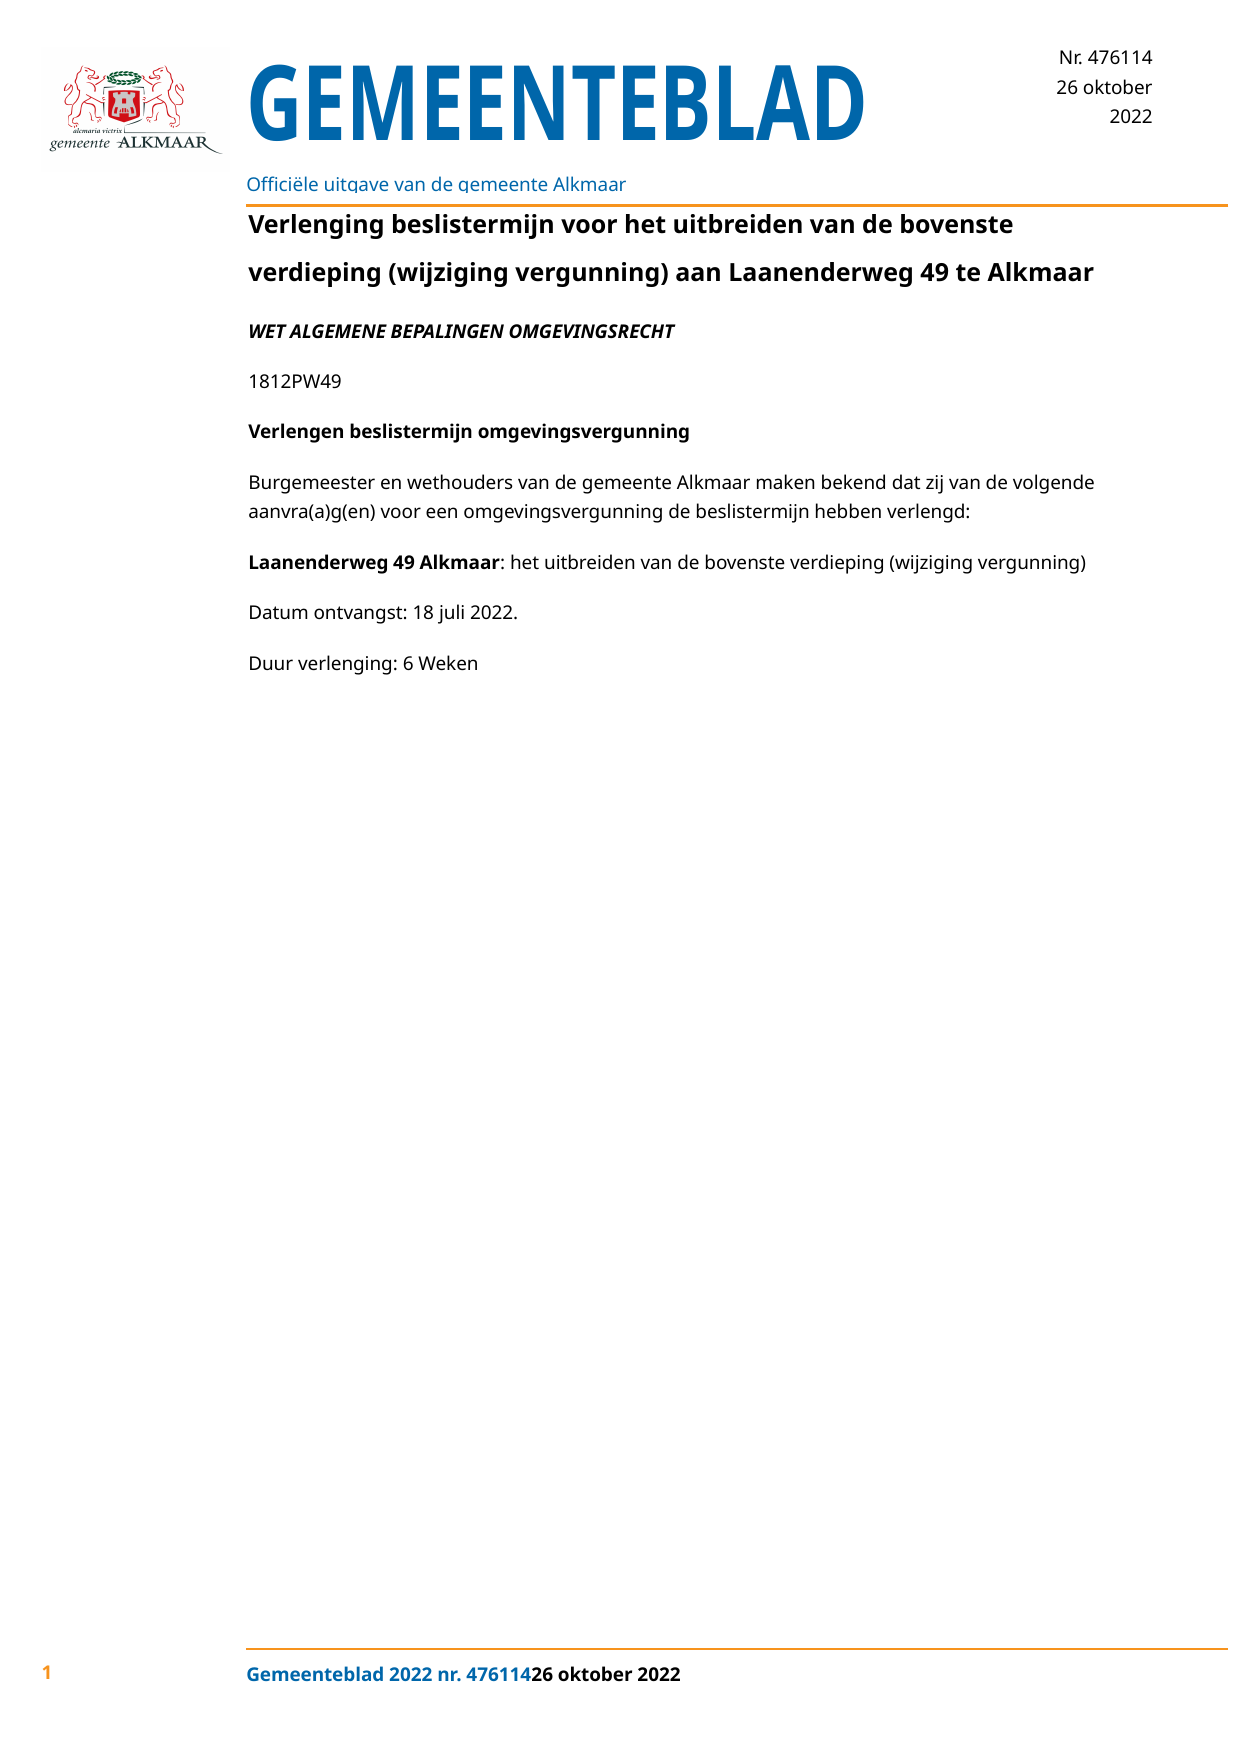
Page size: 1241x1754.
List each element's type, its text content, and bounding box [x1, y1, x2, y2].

picture [41, 47, 231, 172]
text Verlengen beslistermijn omgevingsvergunning [248, 419, 1152, 444]
text WET ALGEMENE BEPALINGEN OMGEVINGSRECHT [248, 318, 1152, 344]
text Duur verlenging: 6 Weken [248, 650, 1152, 676]
text 1812PW49 [248, 368, 1152, 394]
text Burgemeester en wethouders van de gemeente Alkmaar maken bekend dat zij van de volgende aanvra(a)g(en) voor een omgevingsvergunning de beslistermijn hebben verlengd: [248, 469, 1152, 524]
text Laanenderweg 49 Alkmaar: het uitbreiden van de bovenste verdieping (wijziging vergunning) [248, 549, 1152, 575]
text Verlenging beslistermijn voor het uitbreiden van de bovenste verdieping (wijziging vergunning) aan Laanenderweg 49 te Alkmaar [248, 207, 1152, 288]
text Datum ontvangst: 18 juli 2022. [248, 599, 1152, 625]
